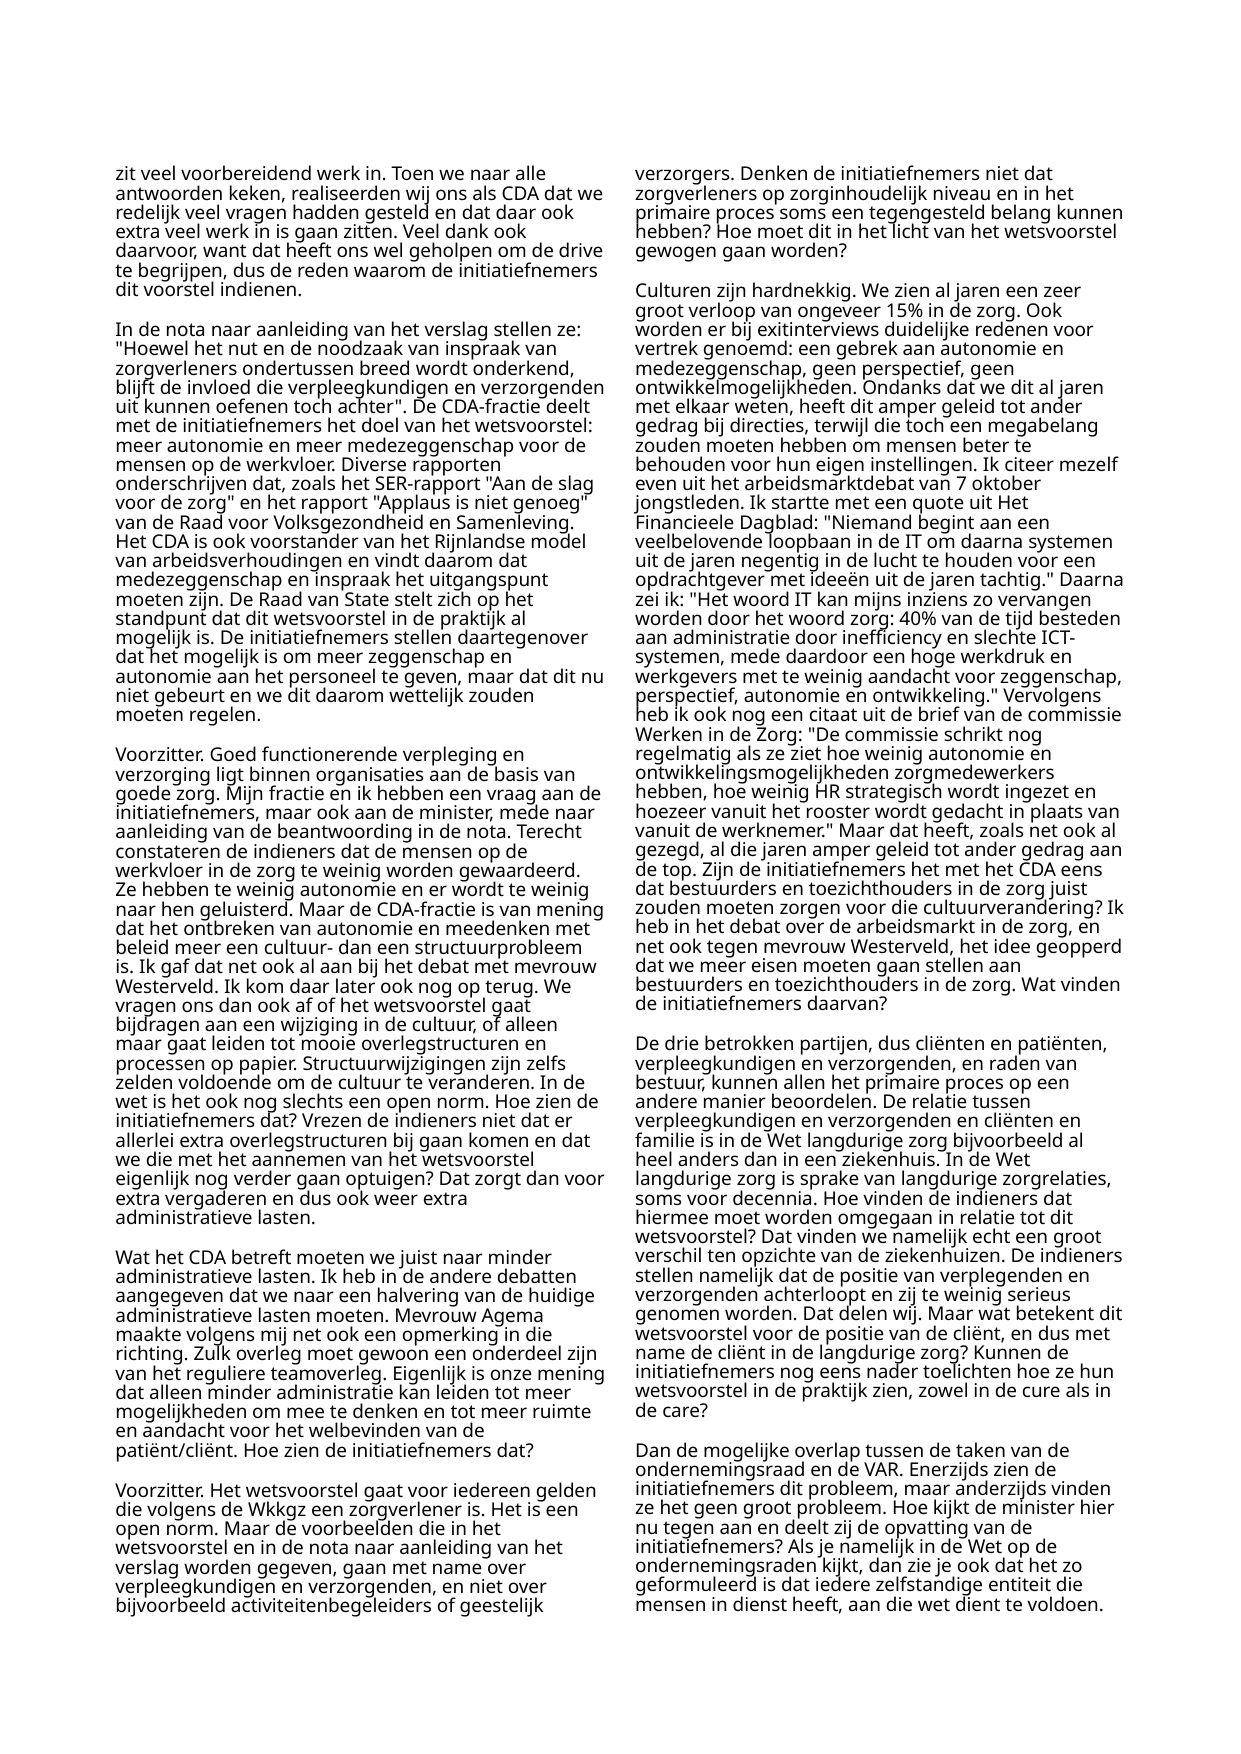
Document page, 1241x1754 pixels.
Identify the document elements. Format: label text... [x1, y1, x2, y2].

text Dan de mogelijke overlap tussen de taken van de ondernemingsraad en de VAR. Enerzijds zien de initiatiefnemers dit probleem, maar anderzijds vinden ze het geen groot probleem. Hoe kijkt de minister hier nu tegen aan en deelt zij de opvatting van de initiatiefnemers? Als je namelijk in de Wet op de ondernemingsraden kijkt, dan zie je ook dat het zo geformuleerd is dat iedere zelfstandige entiteit die mensen in dienst heeft, aan die wet dient te voldoen. [635, 1442, 1125, 1615]
text De drie betrokken partijen, dus cliënten en patiënten, verpleegkundigen en verzorgenden, en raden van bestuur, kunnen allen het primaire proces op een andere manier beoordelen. De relatie tussen verpleegkundigen en verzorgenden en cliënten en familie is in de Wet langdurige zorg bijvoorbeeld al heel anders dan in een ziekenhuis. In de Wet langdurige zorg is sprake van langdurige zorgrelaties, soms voor decennia. Hoe vinden de indieners dat hiermee moet worden omgegaan in relatie tot dit wetsvoorstel? Dat vinden we namelijk echt een groot verschil ten opzichte van de ziekenhuizen. De indieners stellen namelijk dat de positie van verplegenden en verzorgenden achterloopt en zij te weinig serieus genomen worden. Dat delen wij. Maar wat betekent dit wetsvoorstel voor de positie van de cliënt, en dus met name de cliënt in de langdurige zorg? Kunnen de initiatiefnemers nog eens nader toelichten hoe ze hun wetsvoorstel in de praktijk zien, zowel in de cure als in de care? [635, 1035, 1125, 1421]
text Voorzitter. Goed functionerende verpleging en verzorging ligt binnen organisaties aan de basis van goede zorg. Mijn fractie en ik hebben een vraag aan de initiatiefnemers, maar ook aan de minister, mede naar aanleiding van de beantwoording in de nota. Terecht constateren de indieners dat de mensen op de werkvloer in de zorg te weinig worden gewaardeerd. Ze hebben te weinig autonomie en er wordt te weinig naar hen geluisterd. Maar de CDA-fractie is van mening dat het ontbreken van autonomie en meedenken met beleid meer een cultuur- dan een structuurprobleem is. Ik gaf dat net ook al aan bij het debat met mevrouw Westerveld. Ik kom daar later ook nog op terug. We vragen ons dan ook af of het wetsvoorstel gaat bijdragen aan een wijziging in de cultuur, of alleen maar gaat leiden tot mooie overlegstructuren en processen op papier. Structuurwijzigingen zijn zelfs zelden voldoende om de cultuur te veranderen. In de wet is het ook nog slechts een open norm. Hoe zien de initiatiefnemers dat? Vrezen de indieners niet dat er allerlei extra overlegstructuren bij gaan komen en dat we die met het aannemen van het wetsvoorstel eigenlijk nog verder gaan optuigen? Dat zorgt dan voor extra vergaderen en dus ook weer extra administratieve lasten. [115, 746, 605, 1228]
text verzorgers. Denken de initiatiefnemers niet dat zorgverleners op zorginhoudelijk niveau en in het primaire proces soms een tegengesteld belang kunnen hebben? Hoe moet dit in het licht van het wetsvoorstel gewogen gaan worden? [635, 165, 1125, 262]
text Voorzitter. Het wetsvoorstel gaat voor iedereen gelden die volgens de Wkkgz een zorgverlener is. Het is een open norm. Maar de voorbeelden die in het wetsvoorstel en in de nota naar aanleiding van het verslag worden gegeven, gaan met name over verpleegkundigen en verzorgenden, en niet over bijvoorbeeld activiteitenbegeleiders of geestelijk [115, 1482, 605, 1616]
text zit veel voorbereidend werk in. Toen we naar alle antwoorden keken, realiseerden wij ons als CDA dat we redelijk veel vragen hadden gesteld en dat daar ook extra veel werk in is gaan zitten. Veel dank ook daarvoor, want dat heeft ons wel geholpen om de drive te begrijpen, dus de reden waarom de initiatiefnemers dit voorstel indienen. [115, 165, 605, 300]
text In de nota naar aanleiding van het verslag stellen ze: "Hoewel het nut en de noodzaak van inspraak van zorgverleners ondertussen breed wordt onderkend, blijft de invloed die verpleegkundigen en verzorgenden uit kunnen oefenen toch achter". De CDA-fractie deelt met de initiatiefnemers het doel van het wetsvoorstel: meer autonomie en meer medezeggenschap voor de mensen op de werkvloer. Diverse rapporten onderschrijven dat, zoals het SER-rapport "Aan de slag voor de zorg" en het rapport "Applaus is niet genoeg" van de Raad voor Volksgezondheid en Samenleving. Het CDA is ook voorstander van het Rijnlandse model van arbeidsverhoudingen en vindt daarom dat medezeggenschap en inspraak het uitgangspunt moeten zijn. De Raad van State stelt zich op het standpunt dat dit wetsvoorstel in de praktijk al mogelijk is. De initiatiefnemers stellen daartegenover dat het mogelijk is om meer zeggenschap en autonomie aan het personeel te geven, maar dat dit nu niet gebeurt en we dit daarom wettelijk zouden moeten regelen. [115, 321, 605, 726]
text Culturen zijn hardnekkig. We zien al jaren een zeer groot verloop van ongeveer 15% in de zorg. Ook worden er bij exitinterviews duidelijke redenen voor vertrek genoemd: een gebrek aan autonomie en medezeggenschap, geen perspectief, geen ontwikkelmogelijkheden. Ondanks dat we dit al jaren met elkaar weten, heeft dit amper geleid tot ander gedrag bij directies, terwijl die toch een megabelang zouden moeten hebben om mensen beter te behouden voor hun eigen instellingen. Ik citeer mezelf even uit het arbeidsmarktdebat van 7 oktober jongstleden. Ik startte met een quote uit Het Financieele Dagblad: "Niemand begint aan een veelbelovende loopbaan in de IT om daarna systemen uit de jaren negentig in de lucht te houden voor een opdrachtgever met ideeën uit de jaren tachtig." Daarna zei ik: "Het woord IT kan mijns inziens zo vervangen worden door het woord zorg: 40% van de tijd besteden aan administratie door inefficiency en slechte ICT-systemen, mede daardoor een hoge werkdruk en werkgevers met te weinig aandacht voor zeggenschap, perspectief, autonomie en ontwikkeling." Vervolgens heb ik ook nog een citaat uit de brief van de commissie Werken in de Zorg: "De commissie schrikt nog regelmatig als ze ziet hoe weinig autonomie en ontwikkelingsmogelijkheden zorgmedewerkers hebben, hoe weinig HR strategisch wordt ingezet en hoezeer vanuit het rooster wordt gedacht in plaats van vanuit de werknemer." Maar dat heeft, zoals net ook al gezegd, al die jaren amper geleid tot ander gedrag aan de top. Zijn de initiatiefnemers het met het CDA eens dat bestuurders en toezichthouders in de zorg juist zouden moeten zorgen voor die cultuurverandering? Ik heb in het debat over de arbeidsmarkt in de zorg, en net ook tegen mevrouw Westerveld, het idee geopperd dat we meer eisen moeten gaan stellen aan bestuurders en toezichthouders in de zorg. Wat vinden de initiatiefnemers daarvan? [635, 282, 1125, 1015]
text Wat het CDA betreft moeten we juist naar minder administratieve lasten. Ik heb in de andere debatten aangegeven dat we naar een halvering van de huidige administratieve lasten moeten. Mevrouw Agema maakte volgens mij net ook een opmerking in die richting. Zulk overleg moet gewoon een onderdeel zijn van het reguliere teamoverleg. Eigenlijk is onze mening dat alleen minder administratie kan leiden tot meer mogelijkheden om mee te denken en tot meer ruimte en aandacht voor het welbevinden van de patiënt/cliënt. Hoe zien de initiatiefnemers dat? [115, 1249, 605, 1461]
